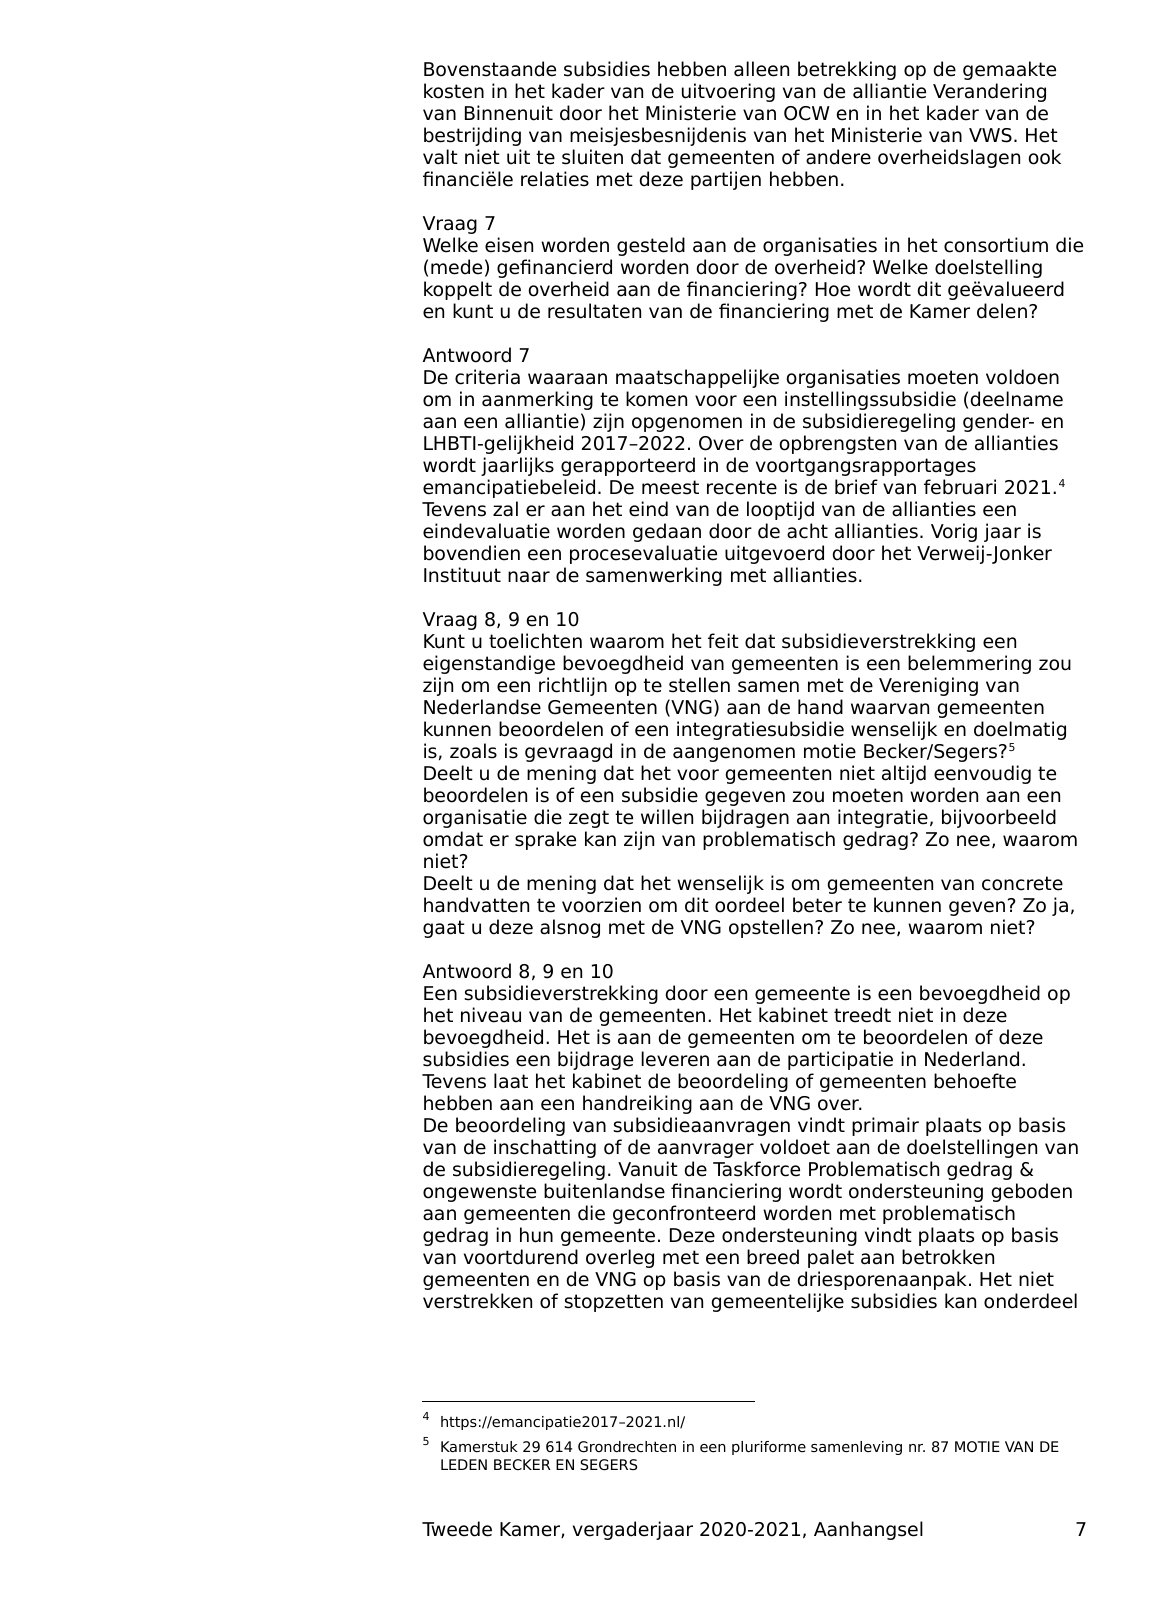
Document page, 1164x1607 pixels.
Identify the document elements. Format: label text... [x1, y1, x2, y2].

text Vraag 7 [422, 213, 1087, 235]
text Deelt u de mening dat het wenselijk is om gemeenten van concrete handvatten te voorzien om dit oordeel beter te kunnen geven? Zo ja, gaat u deze alsnog met de VNG opstellen? Zo nee, waarom niet? [422, 873, 1087, 939]
text Antwoord 8, 9 en 10 [422, 961, 1087, 983]
text Bovenstaande subsidies hebben alleen betrekking op de gemaakte kosten in het kader van de uitvoering van de alliantie Verandering van Binnenuit door het Ministerie van OCW en in het kader van de bestrijding van meisjesbesnijdenis van het Ministerie van VWS. Het valt niet uit te sluiten dat gemeenten of andere overheidslagen ook financiële relaties met deze partijen hebben. [422, 59, 1087, 191]
text Een subsidieverstrekking door een gemeente is een bevoegdheid op het niveau van de gemeenten. Het kabinet treedt niet in deze bevoegdheid. Het is aan de gemeenten om te beoordelen of deze subsidies een bijdrage leveren aan de participatie in Nederland. Tevens laat het kabinet de beoordeling of gemeenten behoefte hebben aan een handreiking aan de VNG over. [422, 983, 1087, 1115]
text De beoordeling van subsidieaanvragen vindt primair plaats op basis van de inschatting of de aanvrager voldoet aan de doelstellingen van de subsidieregeling. Vanuit de Taskforce Problematisch gedrag & ongewenste buitenlandse financiering wordt ondersteuning geboden aan gemeenten die geconfronteerd worden met problematisch gedrag in hun gemeente. Deze ondersteuning vindt plaats op basis van voortdurend overleg met een breed palet aan betrokken gemeenten en de VNG op basis van de driesporenaanpak. Het niet verstrekken of stopzetten van gemeentelijke subsidies kan onderdeel [422, 1115, 1087, 1313]
text Vraag 8, 9 en 10 [422, 609, 1087, 631]
text Kunt u toelichten waarom het feit dat subsidieverstrekking een eigenstandige bevoegdheid van gemeenten is een belemmering zou zijn om een richtlijn op te stellen samen met de Vereniging van Nederlandse Gemeenten (VNG) aan de hand waarvan gemeenten kunnen beoordelen of een integratiesubsidie wenselijk en doelmatig is, zoals is gevraagd in de aangenomen motie Becker/Segers? [422, 631, 1087, 763]
text Tevens zal er aan het eind van de looptijd van de allianties een eindevaluatie worden gedaan door de acht allianties. Vorig jaar is bovendien een procesevaluatie uitgevoerd door het Verweij-Jonker Instituut naar de samenwerking met allianties. [422, 499, 1087, 587]
text De criteria waaraan maatschappelijke organisaties moeten voldoen om in aanmerking te komen voor een instellingssubsidie (deelname aan een alliantie) zijn opgenomen in de subsidieregeling gender- en LHBTI-gelijkheid 2017–2022. Over de opbrengsten van de allianties wordt jaarlijks gerapporteerd in de voortgangsrapportages emancipatiebeleid. De meest recente is de brief van februari 2021. [422, 367, 1087, 499]
text Deelt u de mening dat het voor gemeenten niet altijd eenvoudig te beoordelen is of een subsidie gegeven zou moeten worden aan een organisatie die zegt te willen bijdragen aan integratie, bijvoorbeeld omdat er sprake kan zijn van problematisch gedrag? Zo nee, waarom niet? [422, 763, 1087, 873]
text Kamerstuk 29 614 Grondrechten in een pluriforme samenleving nr. 87 MOTIE VAN DE LEDEN BECKER EN SEGERS [422, 1435, 1087, 1474]
text Antwoord 7 [422, 345, 1087, 367]
text https://emancipatie2017–2021.nl/ [422, 1410, 1087, 1432]
text Welke eisen worden gesteld aan de organisaties in het consortium die (mede) gefinancierd worden door de overheid? Welke doelstelling koppelt de overheid aan de financiering? Hoe wordt dit geëvalueerd en kunt u de resultaten van de financiering met de Kamer delen? [422, 235, 1087, 323]
